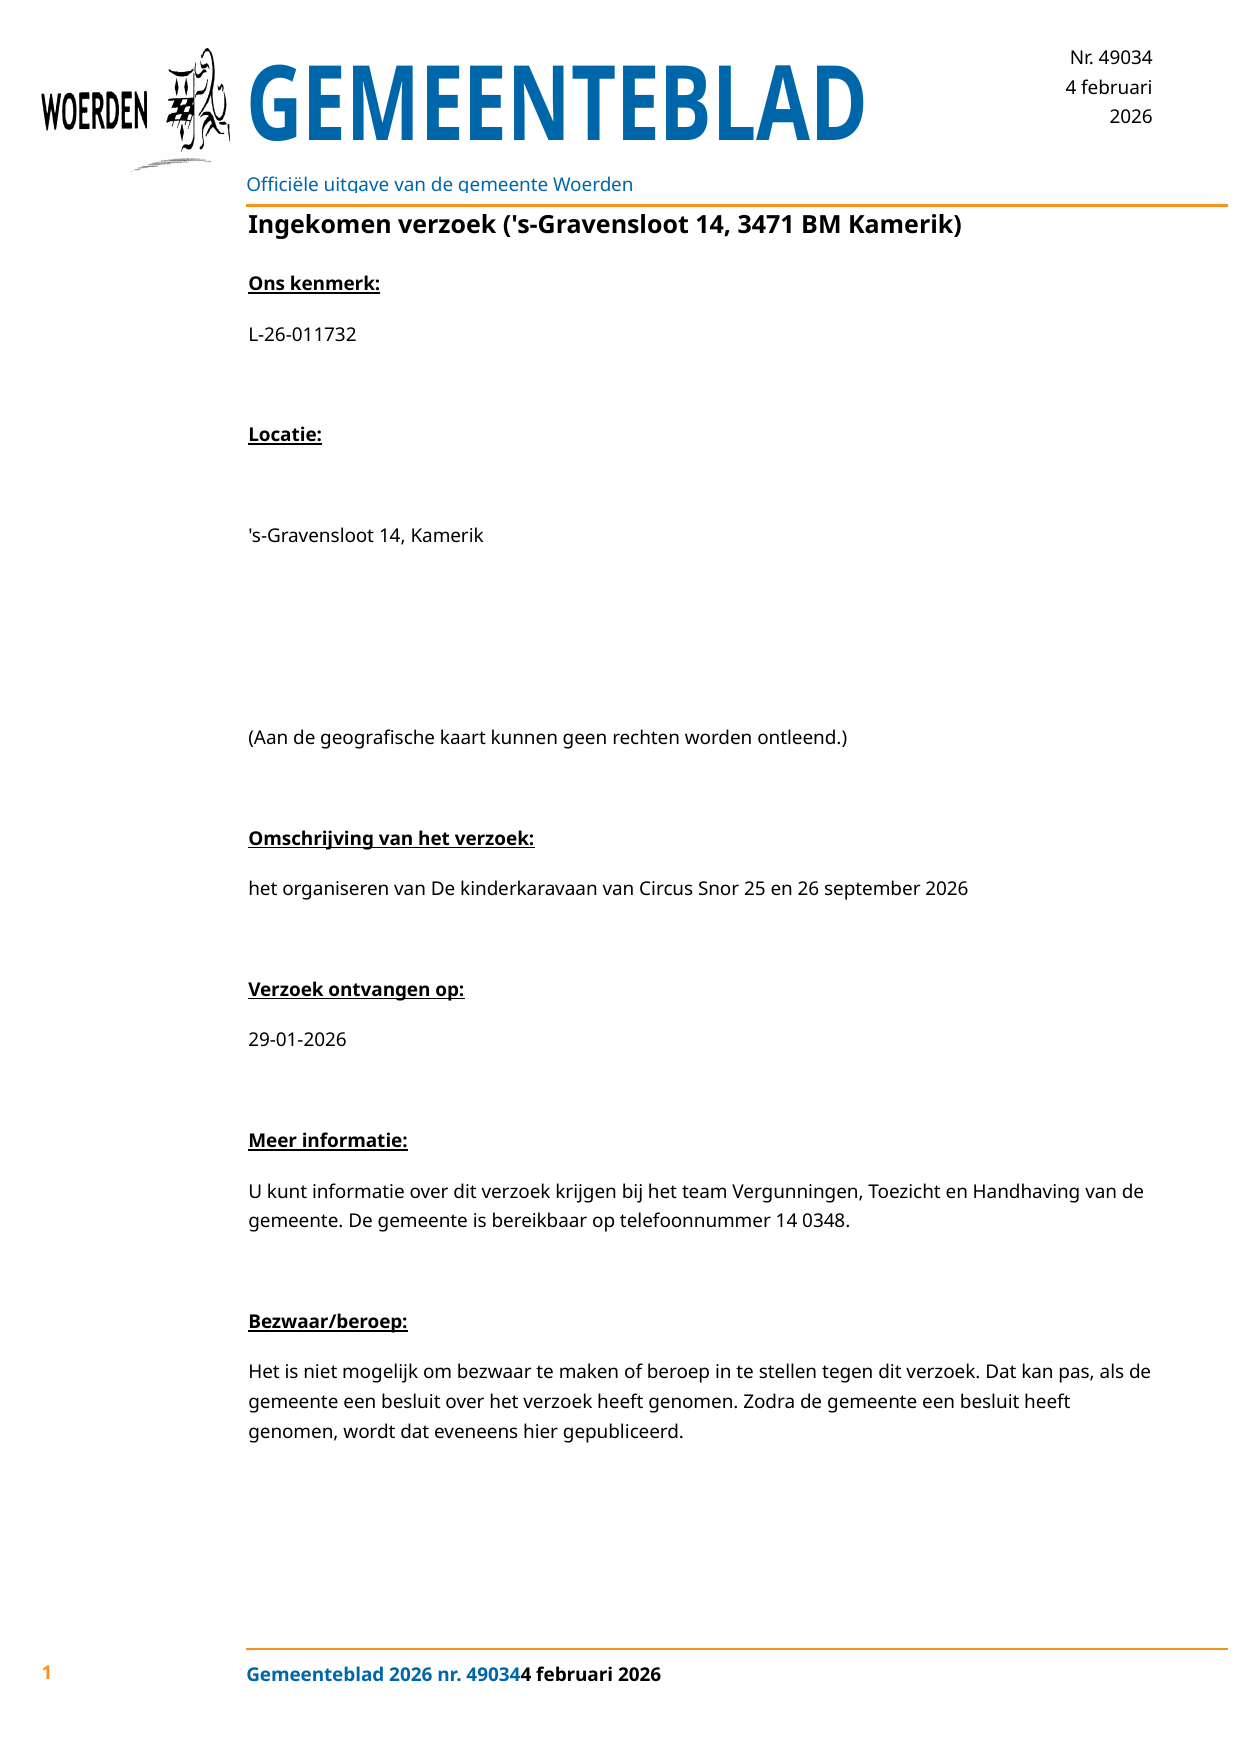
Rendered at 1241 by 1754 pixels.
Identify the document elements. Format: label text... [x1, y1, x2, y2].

text Bezwaar/beroep: [248, 1308, 1152, 1334]
text Het is niet mogelijk om bezwaar te maken of beroep in te stellen tegen dit verzoek. Dat kan pas, als de gemeente een besluit over het verzoek heeft genomen. Zodra de gemeente een besluit heeft genomen, wordt dat eveneens hier gepubliceerd. [248, 1359, 1152, 1443]
text Ons kenmerk: [248, 270, 1152, 296]
text 29-01-2026 [248, 1027, 1152, 1052]
text het organiseren van De kinderkaravaan van Circus Snor 25 en 26 september 2026 [248, 875, 1152, 901]
picture [41, 47, 231, 172]
text Meer informatie: [248, 1127, 1152, 1153]
text Locatie: [248, 422, 1152, 447]
text Verzoek ontvangen op: [248, 976, 1152, 1002]
text 's-Gravensloot 14, Kamerik [248, 522, 1152, 548]
text (Aan de geografische kaart kunnen geen rechten worden ontleend.) [248, 724, 1152, 750]
text Omschrijving van het verzoek: [248, 825, 1152, 851]
text L-26-011732 [248, 321, 1152, 346]
text U kunt informatie over dit verzoek krijgen bij het team Vergunningen, Toezicht en Handhaving van de gemeente. De gemeente is bereikbaar op telefoonnummer 14 0348. [248, 1178, 1152, 1233]
text Ingekomen verzoek ('s-Gravensloot 14, 3471 BM Kamerik) [248, 207, 1152, 241]
